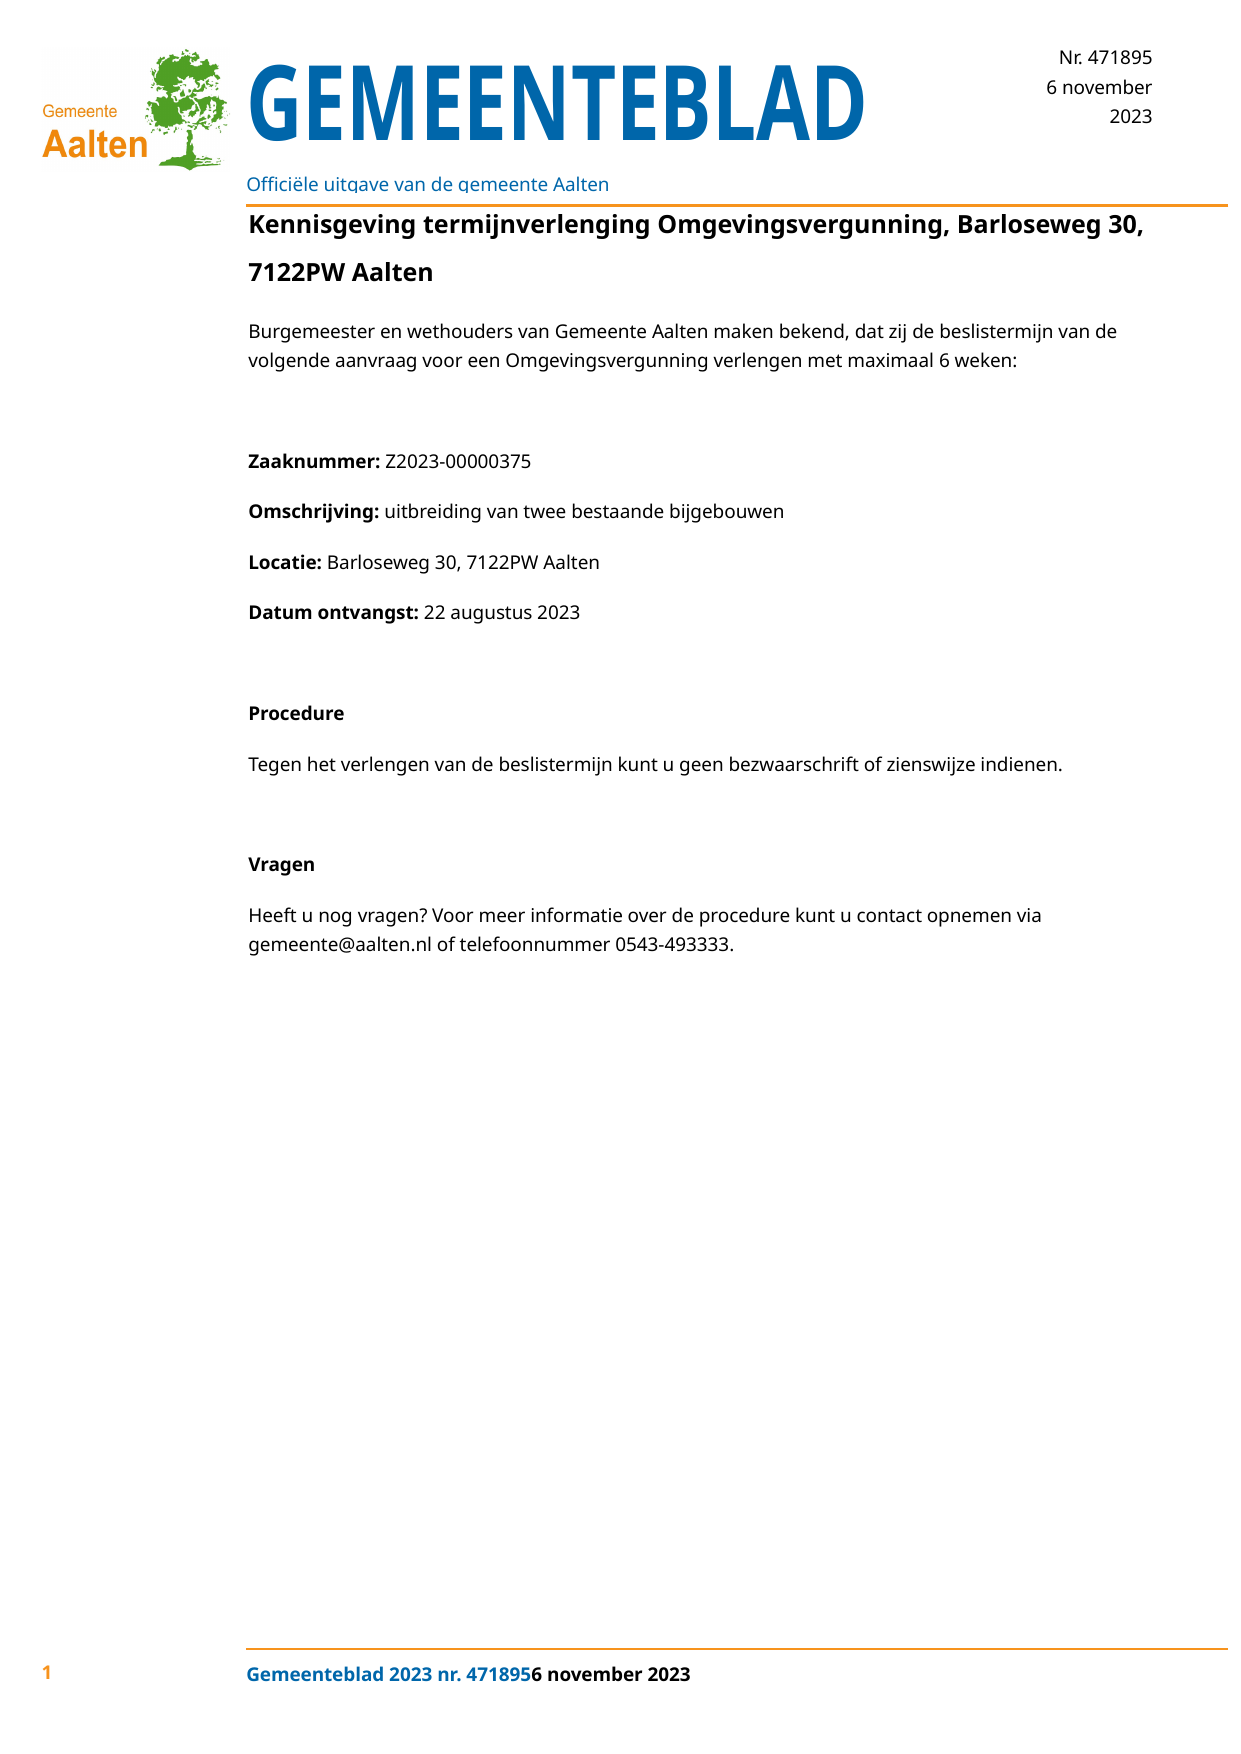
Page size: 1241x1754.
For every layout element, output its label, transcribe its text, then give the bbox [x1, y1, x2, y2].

text Heeft u nog vragen? Voor meer informatie over de procedure kunt u contact opnemen via gemeente@aalten.nl of telefoonnummer 0543-493333. [248, 902, 1152, 957]
text Burgemeester en wethouders van Gemeente Aalten maken bekend, dat zij de beslistermijn van de volgende aanvraag voor een Omgevingsvergunning verlengen met maximaal 6 weken: [248, 318, 1152, 373]
text Procedure [248, 700, 1152, 726]
text Datum ontvangst: 22 augustus 2023 [248, 599, 1152, 625]
text Tegen het verlengen van de beslistermijn kunt u geen bezwaarschrift of zienswijze indienen. [248, 751, 1152, 777]
text Omschrijving: uitbreiding van twee bestaande bijgebouwen [248, 499, 1152, 524]
text Locatie: Barloseweg 30, 7122PW Aalten [248, 549, 1152, 575]
text Zaaknummer: Z2023-00000375 [248, 448, 1152, 474]
text Kennisgeving termijnverlenging Omgevingsvergunning, Barloseweg 30, 7122PW Aalten [248, 207, 1152, 288]
text Vragen [248, 852, 1152, 877]
picture [41, 47, 231, 172]
